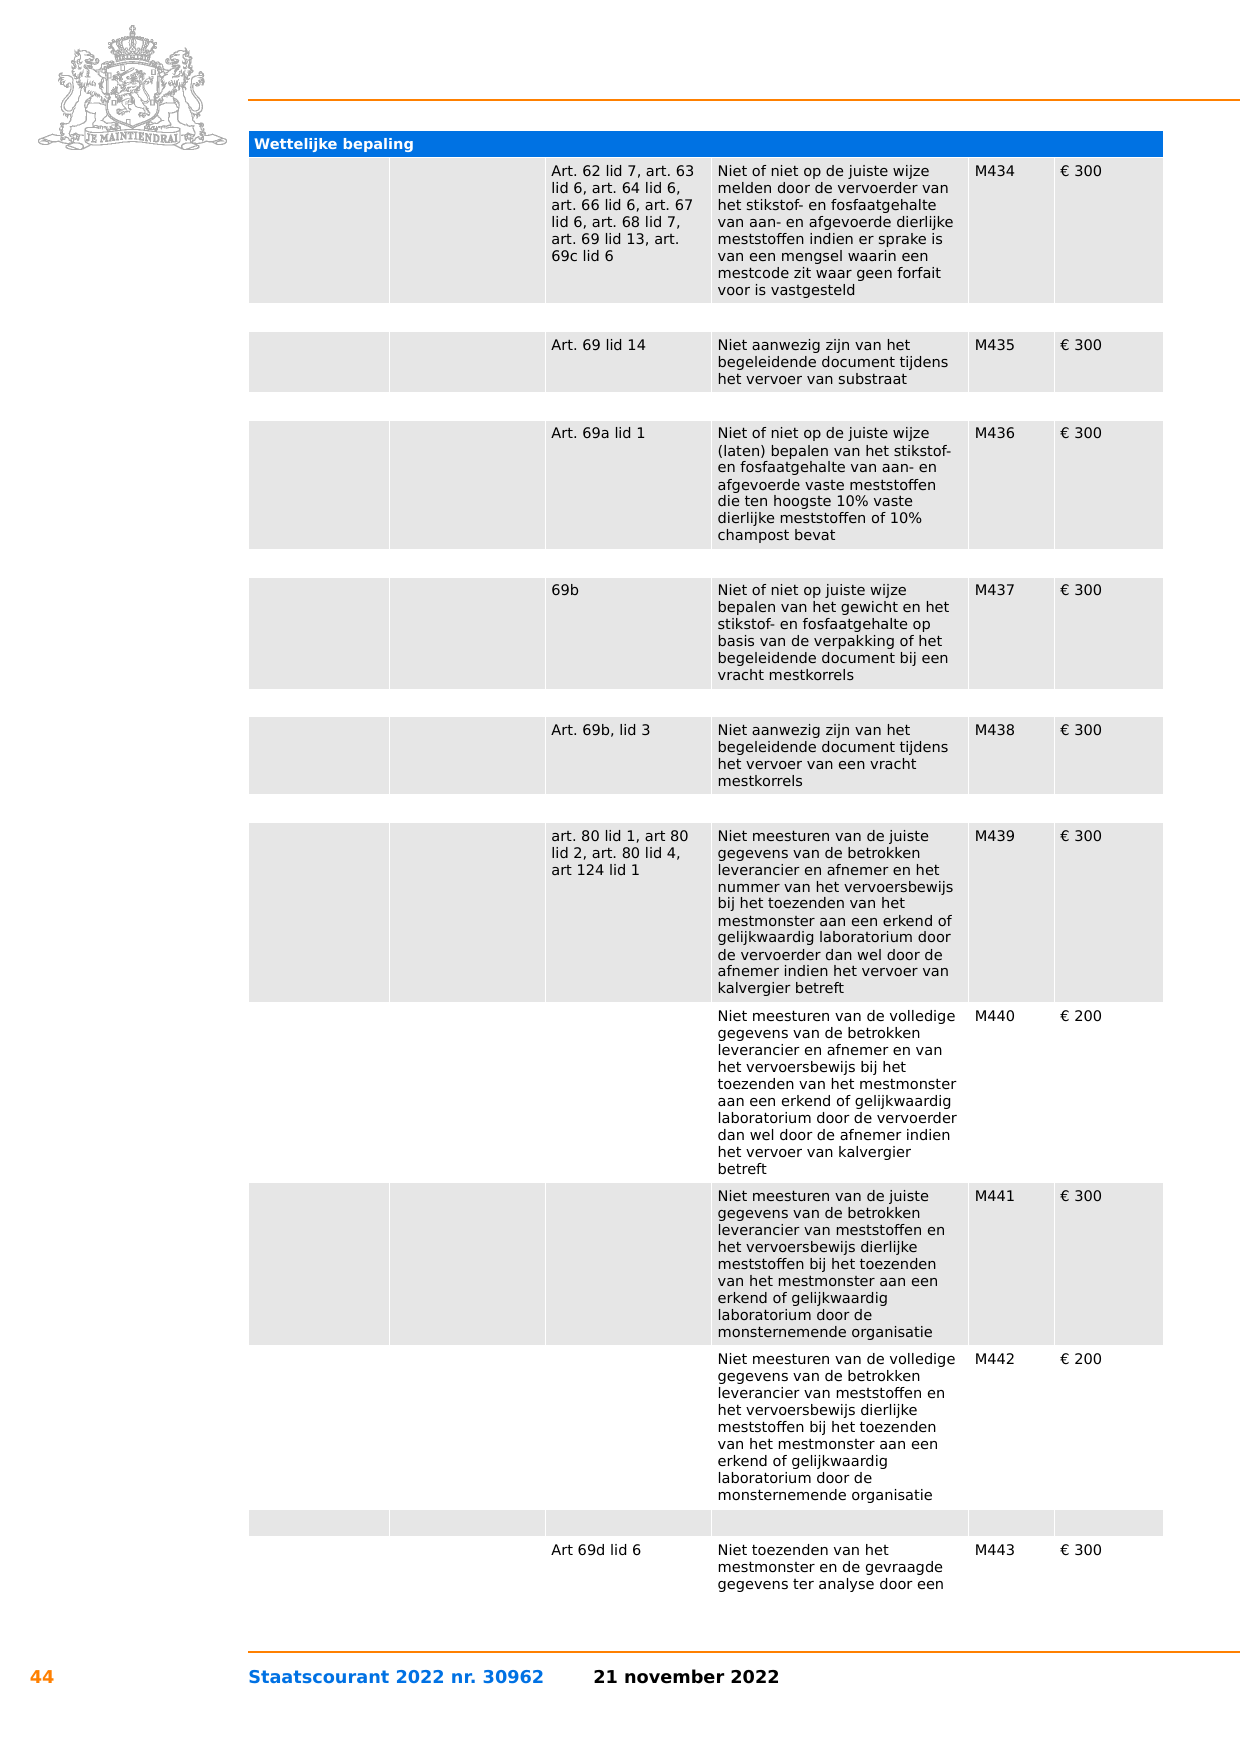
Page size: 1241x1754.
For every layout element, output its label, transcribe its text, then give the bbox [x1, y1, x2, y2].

table_cell [249, 823, 389, 1002]
table_cell M443 [969, 1537, 1054, 1597]
table_cell € 300 [1055, 332, 1163, 392]
table_cell [969, 305, 1054, 331]
table_cell [1055, 305, 1163, 331]
table_cell [712, 690, 968, 716]
table_cell [1055, 550, 1163, 576]
table_cell [969, 1510, 1054, 1536]
table_cell € 300 [1055, 717, 1163, 794]
table_cell [1055, 690, 1163, 716]
table_cell [969, 393, 1054, 420]
table_cell Niet aanwezig zijn van het begeleidende document tijdens het vervoer van substraat [712, 332, 968, 392]
table_cell [249, 1510, 389, 1536]
table_cell [249, 795, 389, 822]
table_cell [390, 717, 545, 794]
table_cell [249, 717, 389, 794]
table_cell [1055, 1510, 1163, 1536]
table_cell [249, 578, 389, 689]
table_cell [390, 393, 545, 420]
table_cell [249, 690, 389, 716]
table_cell Niet toezenden van het mestmonster en de gevraagde gegevens ter analyse door een [712, 1537, 968, 1597]
table_cell [712, 305, 968, 331]
table_cell [546, 1510, 711, 1536]
table_cell [249, 158, 389, 303]
table_cell [969, 690, 1054, 716]
table_cell [1055, 795, 1163, 822]
picture [38, 25, 227, 150]
table_cell [249, 550, 389, 576]
table_cell € 300 [1055, 158, 1163, 303]
table_cell art. 80 lid 1, art 80 lid 2, art. 80 lid 4, art 124 lid 1 [546, 823, 711, 1002]
table_cell [712, 1510, 968, 1536]
table_cell [249, 393, 389, 420]
table_cell M439 [969, 823, 1054, 1002]
table_cell M438 [969, 717, 1054, 794]
table_cell [390, 690, 545, 716]
table_cell M440 [969, 1003, 1054, 1182]
table_cell [546, 393, 711, 420]
table_cell [390, 1183, 545, 1345]
table_cell [249, 1183, 389, 1345]
table_cell [249, 1537, 389, 1597]
table_cell Niet of niet op juiste wijze bepalen van het gewicht en het stikstof- en fosfaatgehalte op basis van de verpakking of het begeleidende document bij een vracht mestkorrels [712, 578, 968, 689]
table_cell [712, 550, 968, 576]
table_cell € 200 [1055, 1346, 1163, 1509]
table_cell [546, 550, 711, 576]
table_cell [390, 1510, 545, 1536]
table_cell M441 [969, 1183, 1054, 1345]
table_cell [390, 332, 545, 392]
table_cell [546, 1183, 711, 1345]
table_cell [546, 690, 711, 716]
table_cell Art. 69b, lid 3 [546, 717, 711, 794]
table_cell Niet meesturen van de volledige gegevens van de betrokken leverancier en afnemer en van het vervoersbewijs bij het toezenden van het mestmonster aan een erkend of gelijkwaardig laboratorium door de vervoerder dan wel door de afnemer indien het vervoer van kalvergier betreft [712, 1003, 968, 1182]
table_cell M442 [969, 1346, 1054, 1509]
table_cell [546, 1003, 711, 1182]
table_cell [390, 1003, 545, 1182]
table_cell € 300 [1055, 1537, 1163, 1597]
table_cell [249, 1346, 389, 1509]
table_cell [390, 823, 545, 1002]
table_cell Niet of niet op de juiste wijze melden door de vervoerder van het stikstof- en fosfaatgehalte van aan- en afgevoerde dierlijke meststoffen indien er sprake is van een mengsel waarin een mestcode zit waar geen forfait voor is vastgesteld [712, 158, 968, 303]
table_cell Art. 62 lid 7, art. 63 lid 6, art. 64 lid 6, art. 66 lid 6, art. 67 lid 6, art. 68 lid 7, art. 69 lid 13, art. 69c lid 6 [546, 158, 711, 303]
table_cell Niet aanwezig zijn van het begeleidende document tijdens het vervoer van een vracht mestkorrels [712, 717, 968, 794]
table_cell Niet meesturen van de juiste gegevens van de betrokken leverancier en afnemer en het nummer van het vervoersbewijs bij het toezenden van het mestmonster aan een erkend of gelijkwaardig laboratorium door de vervoerder dan wel door de afnemer indien het vervoer van kalvergier betreft [712, 823, 968, 1002]
table_cell Art. 69 lid 14 [546, 332, 711, 392]
table_cell € 300 [1055, 823, 1163, 1002]
table_cell € 300 [1055, 1183, 1163, 1345]
table_cell [390, 1537, 545, 1597]
table_cell [390, 1346, 545, 1509]
table_cell Niet meesturen van de juiste gegevens van de betrokken leverancier van meststoffen en het vervoersbewijs dierlijke meststoffen bij het toezenden van het mestmonster aan een erkend of gelijkwaardig laboratorium door de monsternemende organisatie [712, 1183, 968, 1345]
table_header Wettelijke bepaling [249, 131, 1163, 157]
table_cell [390, 158, 545, 303]
table_cell [390, 578, 545, 689]
table_cell Niet meesturen van de volledige gegevens van de betrokken leverancier van meststoffen en het vervoersbewijs dierlijke meststoffen bij het toezenden van het mestmonster aan een erkend of gelijkwaardig laboratorium door de monsternemende organisatie [712, 1346, 968, 1509]
table_cell € 200 [1055, 1003, 1163, 1182]
table_cell Niet of niet op de juiste wijze (laten) bepalen van het stikstof- en fosfaatgehalte van aan- en afgevoerde vaste meststoffen die ten hoogste 10% vaste dierlijke meststoffen of 10% champost bevat [712, 421, 968, 549]
table_cell [249, 305, 389, 331]
table_cell [249, 1003, 389, 1182]
table_cell [249, 332, 389, 392]
table_cell [249, 421, 389, 549]
table_cell [969, 550, 1054, 576]
table_cell [712, 795, 968, 822]
table_cell [969, 795, 1054, 822]
table_cell [1055, 393, 1163, 420]
table_cell [390, 305, 545, 331]
table_cell Art 69d lid 6 [546, 1537, 711, 1597]
table_cell M437 [969, 578, 1054, 689]
table_cell M434 [969, 158, 1054, 303]
table_cell [390, 421, 545, 549]
table_cell [390, 795, 545, 822]
table_cell Art. 69a lid 1 [546, 421, 711, 549]
table_cell 69b [546, 578, 711, 689]
table_cell [546, 1346, 711, 1509]
table_cell M435 [969, 332, 1054, 392]
table_cell € 300 [1055, 421, 1163, 549]
table_cell M436 [969, 421, 1054, 549]
table_cell € 300 [1055, 578, 1163, 689]
table_cell [390, 550, 545, 576]
table_cell [712, 393, 968, 420]
table_cell [546, 795, 711, 822]
table_cell [546, 305, 711, 331]
